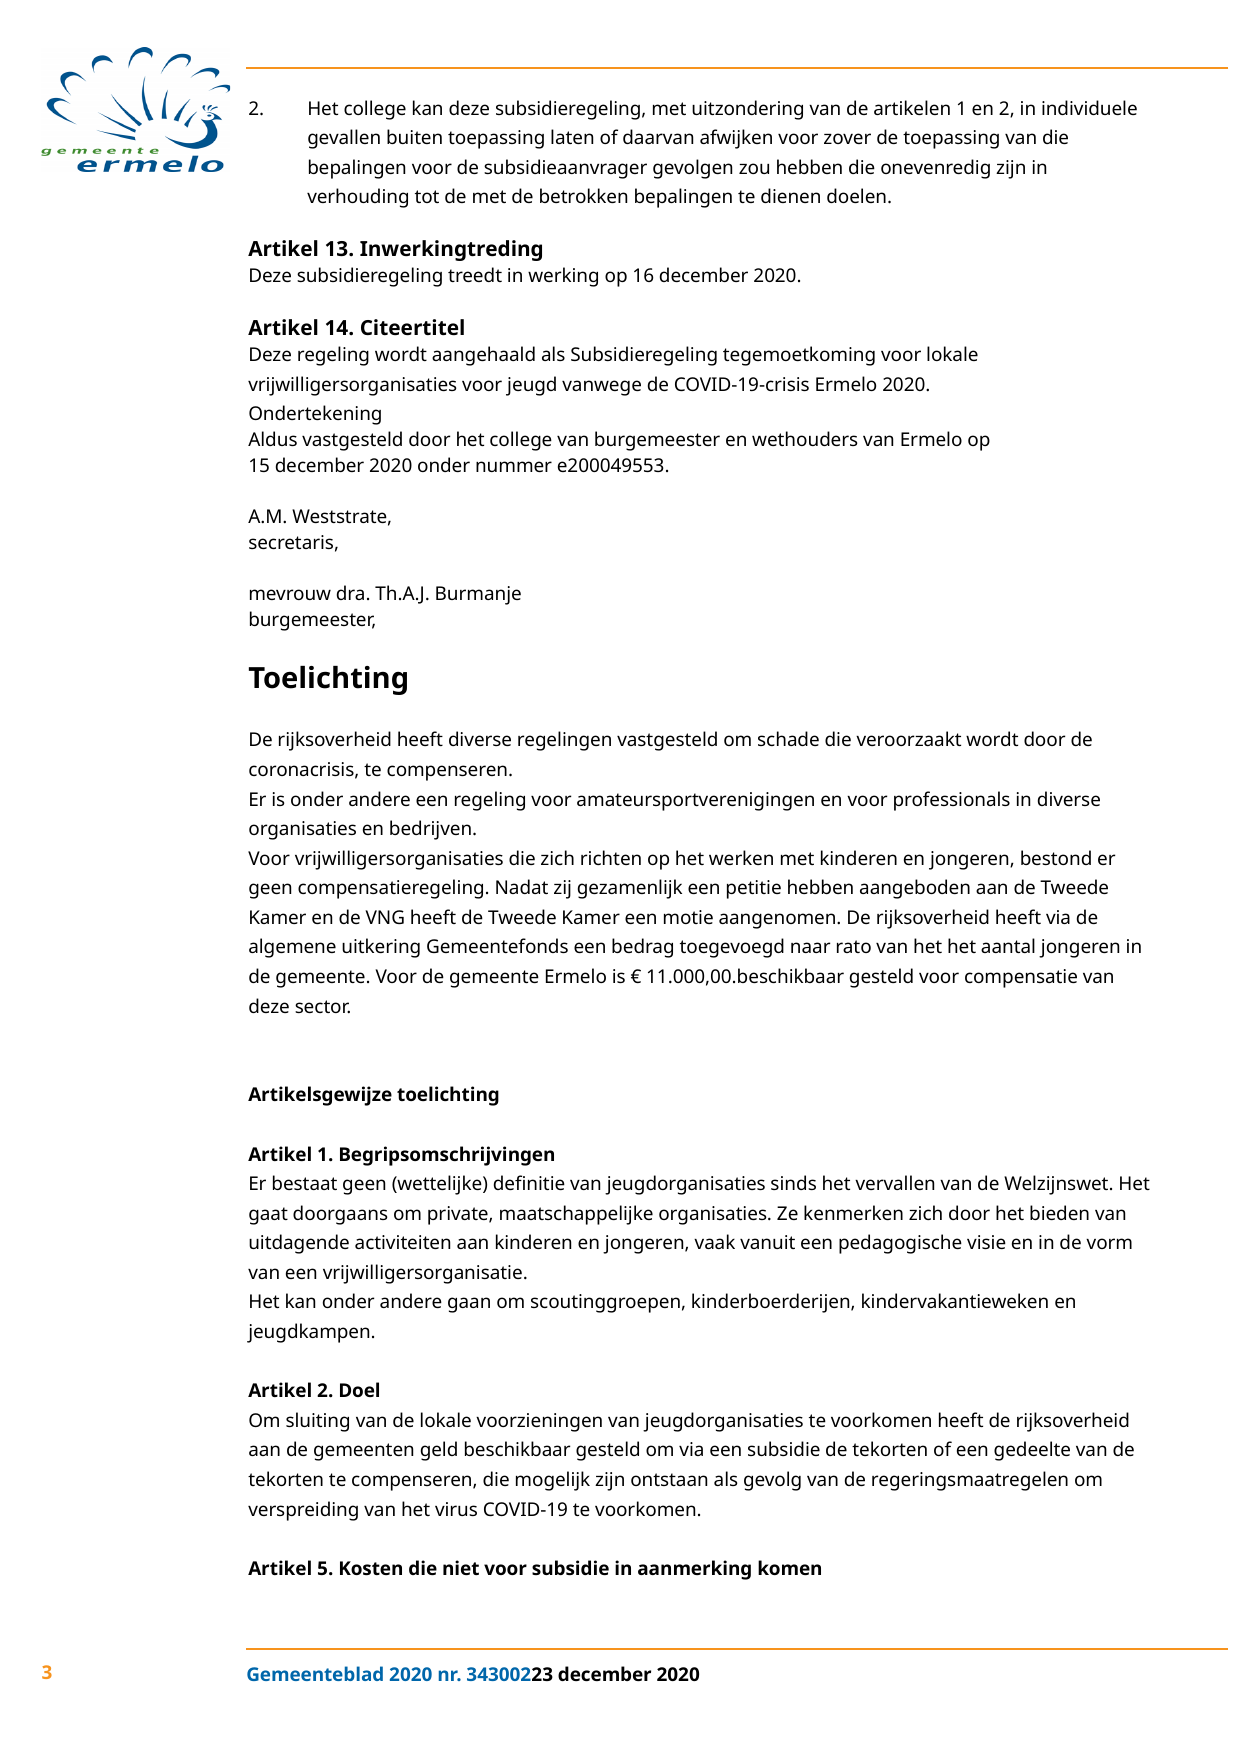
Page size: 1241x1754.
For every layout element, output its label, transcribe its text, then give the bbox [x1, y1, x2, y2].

text Artikel 2. Doel [248, 1377, 1152, 1403]
text Artikel 13. Inwerkingtreding [248, 234, 1152, 262]
text Deze regeling wordt aangehaald als Subsidieregeling tegemoetkoming voor lokale vrijwilligersorganisaties voor jeugd vanwege de COVID-19-crisis Ermelo 2020. [248, 341, 1152, 397]
text Artikel 14. Citeertitel [248, 313, 1152, 341]
picture [41, 47, 231, 172]
text Artikel 1. Begripsomschrijvingen [248, 1141, 1152, 1166]
text Ondertekening [248, 400, 1152, 426]
text mevrouw dra. Th.A.J. Burmanje [248, 581, 1152, 606]
text Er is onder andere een regeling voor amateursportverenigingen en voor professionals in diverse organisaties en bedrijven. [248, 786, 1152, 841]
list Het college kan deze subsidieregeling, met uitzondering van de artikelen 1 en 2, in individuele gevallen buiten toepassing laten of daarvan afwijken voor zover de toepassing van die bepalingen voor de subsidieaanvrager gevolgen zou hebben die onevenredig zijn in verhouding tot de met de betrokken bepalingen te dienen doelen. [248, 95, 1152, 209]
text De rijksoverheid heeft diverse regelingen vastgesteld om schade die veroorzaakt wordt door de coronacrisis, te compenseren. [248, 727, 1152, 782]
text Artikel 5. Kosten die niet voor subsidie in aanmerking komen [248, 1555, 1152, 1581]
text 15 december 2020 onder nummer e200049553. [248, 452, 1152, 478]
text Toelichting [248, 658, 1152, 697]
text Er bestaat geen (wettelijke) definitie van jeugdorganisaties sinds het vervallen van de Welzijnswet. Het gaat doorgaans om private, maatschappelijke organisaties. Ze kenmerken zich door het bieden van uitdagende activiteiten aan kinderen en jongeren, vaak vanuit een pedagogische visie en in de vorm van een vrijwilligersorganisatie. [248, 1170, 1152, 1285]
text Om sluiting van de lokale voorzieningen van jeugdorganisaties te voorkomen heeft de rijksoverheid aan de gemeenten geld beschikbaar gesteld om via een subsidie de tekorten of een gedeelte van de tekorten te compenseren, die mogelijk zijn ontstaan als gevolg van de regeringsmaatregelen om verspreiding van het virus COVID-19 te voorkomen. [248, 1407, 1152, 1521]
text Voor vrijwilligersorganisaties die zich richten op het werken met kinderen en jongeren, bestond er geen compensatieregeling. Nadat zij gezamenlijk een petitie hebben aangeboden aan de Tweede Kamer en de VNG heeft de Tweede Kamer een motie aangenomen. De rijksoverheid heeft via de algemene uitkering Gemeentefonds een bedrag toegevoegd naar rato van het het aantal jongeren in de gemeente. Voor de gemeente Ermelo is € 11.000,00.beschikbaar gesteld voor compensatie van deze sector. [248, 845, 1152, 1018]
text Het kan onder andere gaan om scoutinggroepen, kinderboerderijen, kindervakantieweken en jeugdkampen. [248, 1289, 1152, 1344]
text burgemeester, [248, 606, 1152, 632]
text Deze subsidieregeling treedt in werking op 16 december 2020. [248, 262, 1152, 288]
text Artikelsgewijze toelichting [248, 1082, 1152, 1107]
text A.M. Weststrate, [248, 503, 1152, 529]
text Aldus vastgesteld door het college van burgemeester en wethouders van Ermelo op [248, 426, 1152, 452]
text secretaris, [248, 529, 1152, 555]
